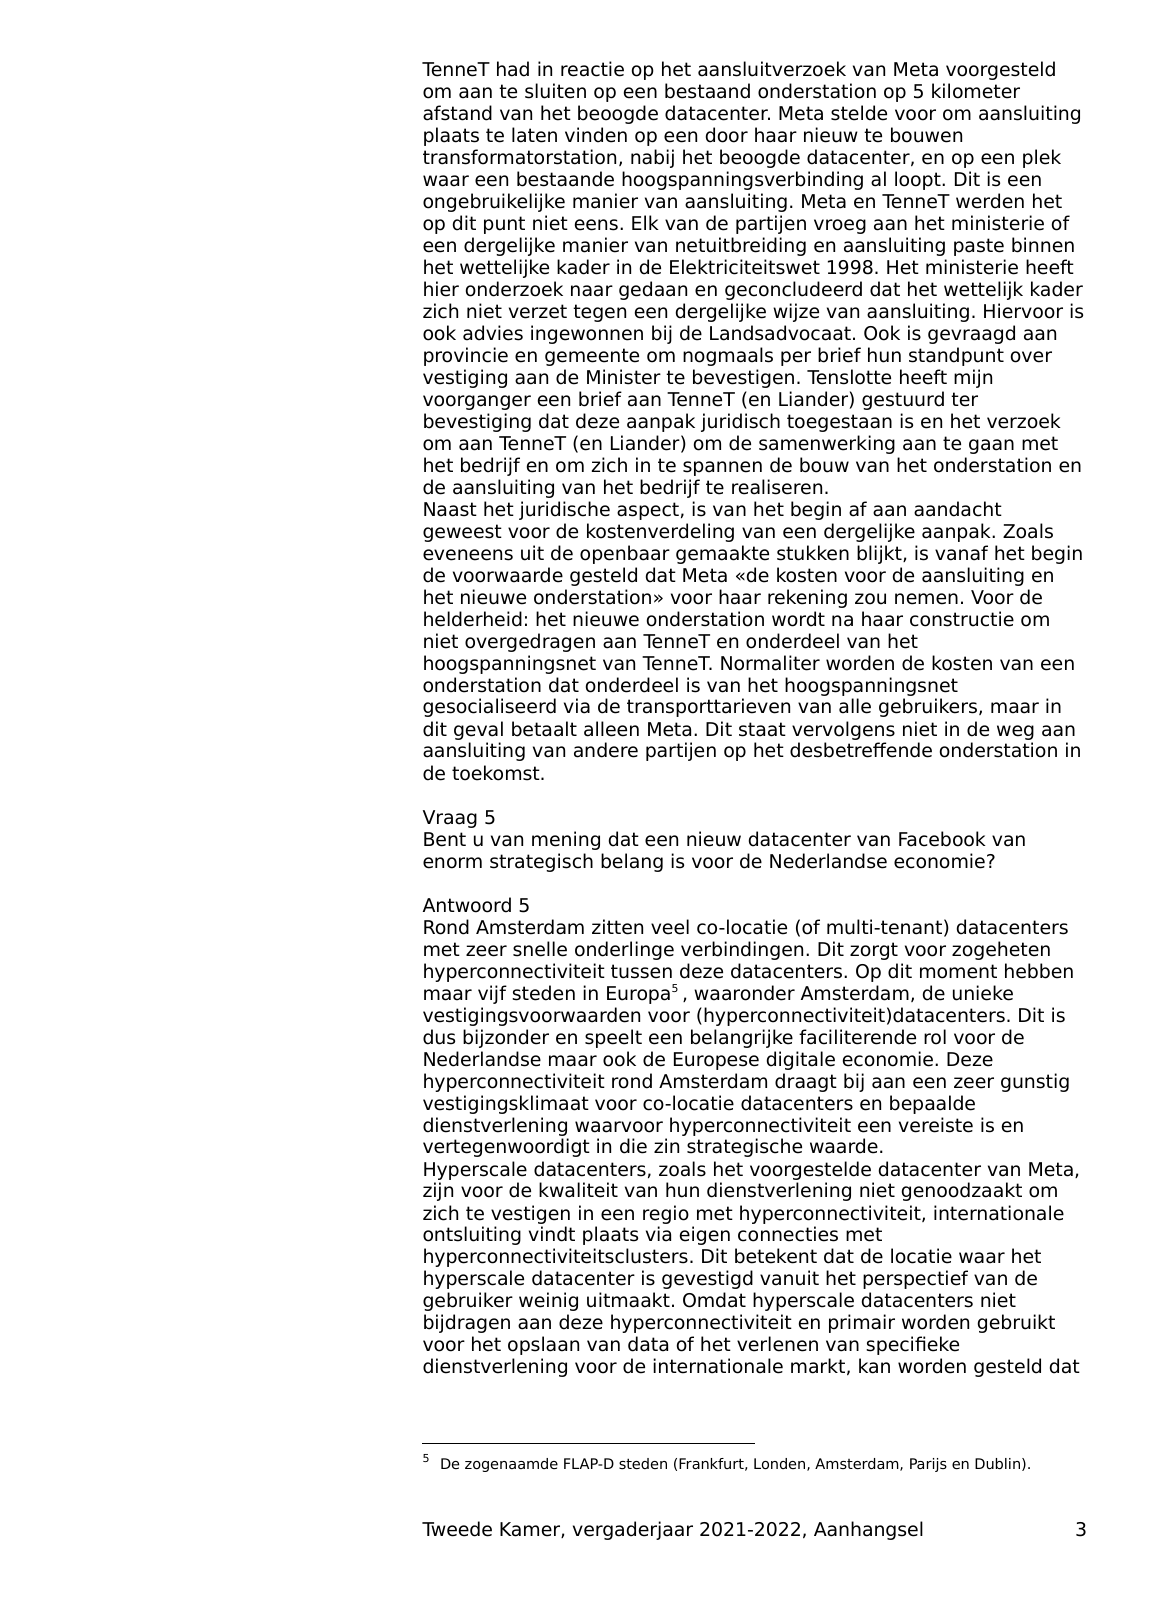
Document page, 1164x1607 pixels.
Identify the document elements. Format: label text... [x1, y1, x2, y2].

text Vraag 5 [422, 807, 1087, 828]
text Naast het juridische aspect, is van het begin af aan aandacht geweest voor de kostenverdeling van een dergelijke aanpak. Zoals eveneens uit de openbaar gemaakte stukken blijkt, is vanaf het begin de voorwaarde gesteld dat Meta «de kosten voor de aansluiting en het nieuwe onderstation» voor haar rekening zou nemen. Voor de helderheid: het nieuwe onderstation wordt na haar constructie om niet overgedragen aan TenneT en onderdeel van het hoogspanningsnet van TenneT. Normaliter worden de kosten van een onderstation dat onderdeel is van het hoogspanningsnet gesocialiseerd via de transporttarieven van alle gebruikers, maar in dit geval betaalt alleen Meta. Dit staat vervolgens niet in de weg aan aansluiting van andere partijen op het desbetreffende onderstation in de toekomst. [422, 499, 1087, 784]
text TenneT had in reactie op het aansluitverzoek van Meta voorgesteld om aan te sluiten op een bestaand onderstation op 5 kilometer afstand van het beoogde datacenter. Meta stelde voor om aansluiting plaats te laten vinden op een door haar nieuw te bouwen transformatorstation, nabij het beoogde datacenter, en op een plek waar een bestaande hoogspanningsverbinding al loopt. Dit is een ongebruikelijke manier van aansluiting. Meta en TenneT werden het op dit punt niet eens. Elk van de partijen vroeg aan het ministerie of een dergelijke manier van netuitbreiding en aansluiting paste binnen het wettelijke kader in de Elektriciteitswet 1998. Het ministerie heeft hier onderzoek naar gedaan en geconcludeerd dat het wettelijk kader zich niet verzet tegen een dergelijke wijze van aansluiting. Hiervoor is ook advies ingewonnen bij de Landsadvocaat. Ook is gevraagd aan provincie en gemeente om nogmaals per brief hun standpunt over vestiging aan de Minister te bevestigen. Tenslotte heeft mijn voorganger een brief aan TenneT (en Liander) gestuurd ter bevestiging dat deze aanpak juridisch toegestaan is en het verzoek om aan TenneT (en Liander) om de samenwerking aan te gaan met het bedrijf en om zich in te spannen de bouw van het onderstation en de aansluiting van het bedrijf te realiseren. [422, 59, 1087, 499]
text De zogenaamde FLAP-D steden (Frankfurt, Londen, Amsterdam, Parijs en Dublin). [422, 1452, 1087, 1474]
text Rond Amsterdam zitten veel co-locatie (of multi-tenant) datacenters met zeer snelle onderlinge verbindingen. Dit zorgt voor zogeheten hyperconnectiviteit tussen deze datacenters. Op dit moment hebben maar vijf steden in Europa, waaronder Amsterdam, de unieke vestigingsvoorwaarden voor (hyperconnectiviteit)datacenters. Dit is dus bijzonder en speelt een belangrijke faciliterende rol voor de Nederlandse maar ook de Europese digitale economie. Deze hyperconnectiviteit rond Amsterdam draagt bij aan een zeer gunstig vestigingsklimaat voor co-locatie datacenters en bepaalde dienstverlening waarvoor hyperconnectiviteit een vereiste is en vertegenwoordigt in die zin strategische waarde. [422, 917, 1087, 1158]
text Bent u van mening dat een nieuw datacenter van Facebook van enorm strategisch belang is voor de Nederlandse economie? [422, 828, 1087, 872]
text Hyperscale datacenters, zoals het voorgestelde datacenter van Meta, zijn voor de kwaliteit van hun dienstverlening niet genoodzaakt om zich te vestigen in een regio met hyperconnectiviteit, internationale ontsluiting vindt plaats via eigen connecties met hyperconnectiviteitsclusters. Dit betekent dat de locatie waar het hyperscale datacenter is gevestigd vanuit het perspectief van de gebruiker weinig uitmaakt. Omdat hyperscale datacenters niet bijdragen aan deze hyperconnectiviteit en primair worden gebruikt voor het opslaan van data of het verlenen van specifieke dienstverlening voor de internationale markt, kan worden gesteld dat [422, 1158, 1087, 1378]
text Antwoord 5 [422, 895, 1087, 917]
